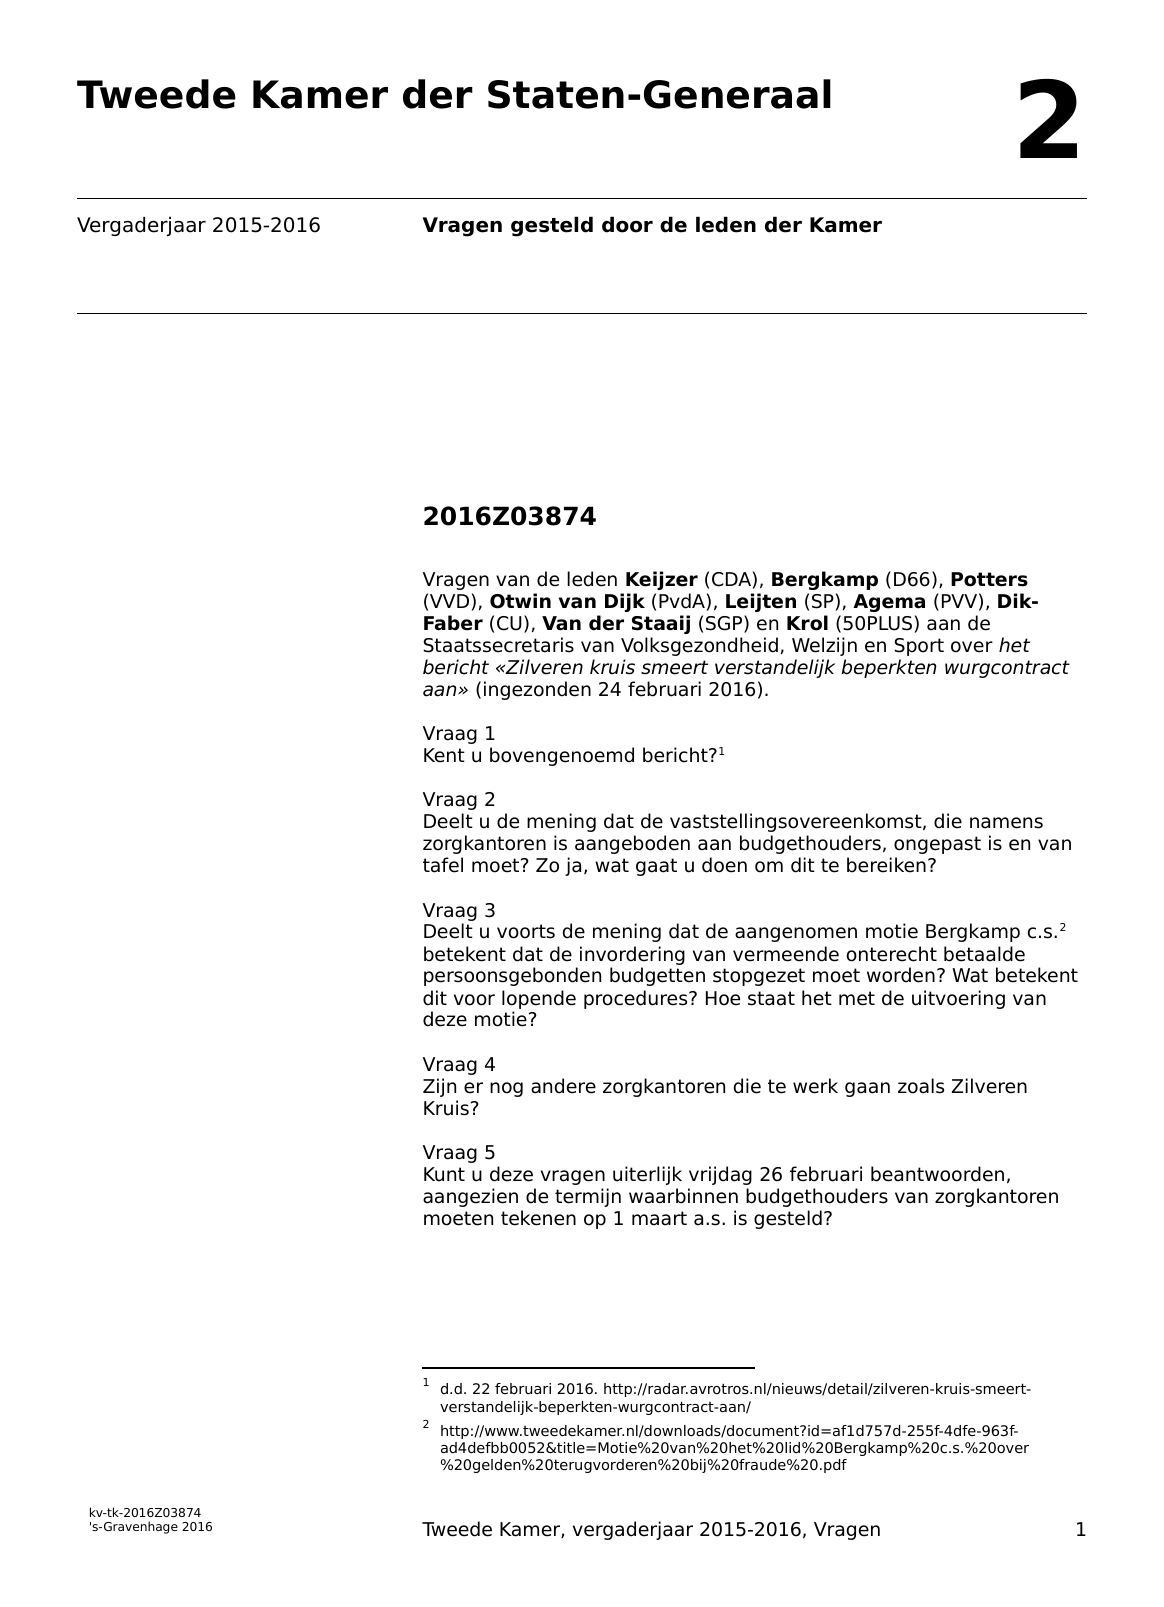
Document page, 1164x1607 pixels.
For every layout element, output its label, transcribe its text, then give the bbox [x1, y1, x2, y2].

text 2016Z03874 [422, 502, 1087, 531]
text Deelt u de mening dat de vaststellingsovereenkomst, die namens zorgkantoren is aangeboden aan budgethouders, ongepast is en van tafel moet? Zo ja, wat gaat u doen om dit te bereiken? [422, 811, 1087, 877]
text Vragen van de leden Keijzer (CDA), Bergkamp (D66), Potters (VVD), Otwin van Dijk (PvdA), Leijten (SP), Agema (PVV), Dik-Faber (CU), Van der Staaij (SGP) en Krol (50PLUS) aan de Staatssecretaris van Volksgezondheid, Welzijn en Sport over het bericht «Zilveren kruis smeert verstandelijk beperkten wurgcontract aan» (ingezonden 24 februari 2016). [422, 569, 1087, 701]
text Vraag 4 [422, 1053, 1087, 1076]
text Deelt u voorts de mening dat de aangenomen motie Bergkamp c.s. betekent dat de invordering van vermeende onterecht betaalde persoonsgebonden budgetten stopgezet moet worden? Wat betekent dit voor lopende procedures? Hoe staat het met de uitvoering van deze motie? [422, 921, 1087, 1031]
text Vraag 5 [422, 1142, 1087, 1164]
text Zijn er nog andere zorgkantoren die te werk gaan zoals Zilveren Kruis? [422, 1076, 1087, 1119]
text d.d. 22 februari 2016. http://radar.avrotros.nl/nieuws/detail/zilveren-kruis-smeert-verstandelijk-beperkten-wurgcontract-aan/ [422, 1377, 1087, 1416]
text Kent u bovengenoemd bericht? [422, 745, 1087, 767]
table_cell Vergaderjaar 2015-2016 [77, 199, 422, 313]
table_header Tweede Kamer der Staten-Generaal [77, 59, 886, 198]
text Vraag 1 [422, 723, 1087, 745]
text Vraag 2 [422, 789, 1087, 811]
table_header 2 [886, 59, 1087, 198]
text Kunt u deze vragen uiterlijk vrijdag 26 februari beantwoorden, aangezien de termijn waarbinnen budgethouders van zorgkantoren moeten tekenen op 1 maart a.s. is gesteld? [422, 1164, 1087, 1229]
text Vraag 3 [422, 899, 1087, 921]
text kv-tk-2016Z03874 [88, 1506, 323, 1520]
table_cell Vragen gesteld door de leden der Kamer [422, 199, 1087, 313]
text http://www.tweedekamer.nl/downloads/document?id=af1d757d-255f-4dfe-963f-ad4defbb0052&title=Motie%20van%20het%20lid%20Bergkamp%20c.s.%20over%20gelden%20terugvorderen%20bij%20fraude%20.pdf [422, 1418, 1087, 1474]
text 's-Gravenhage 2016 [88, 1520, 323, 1534]
